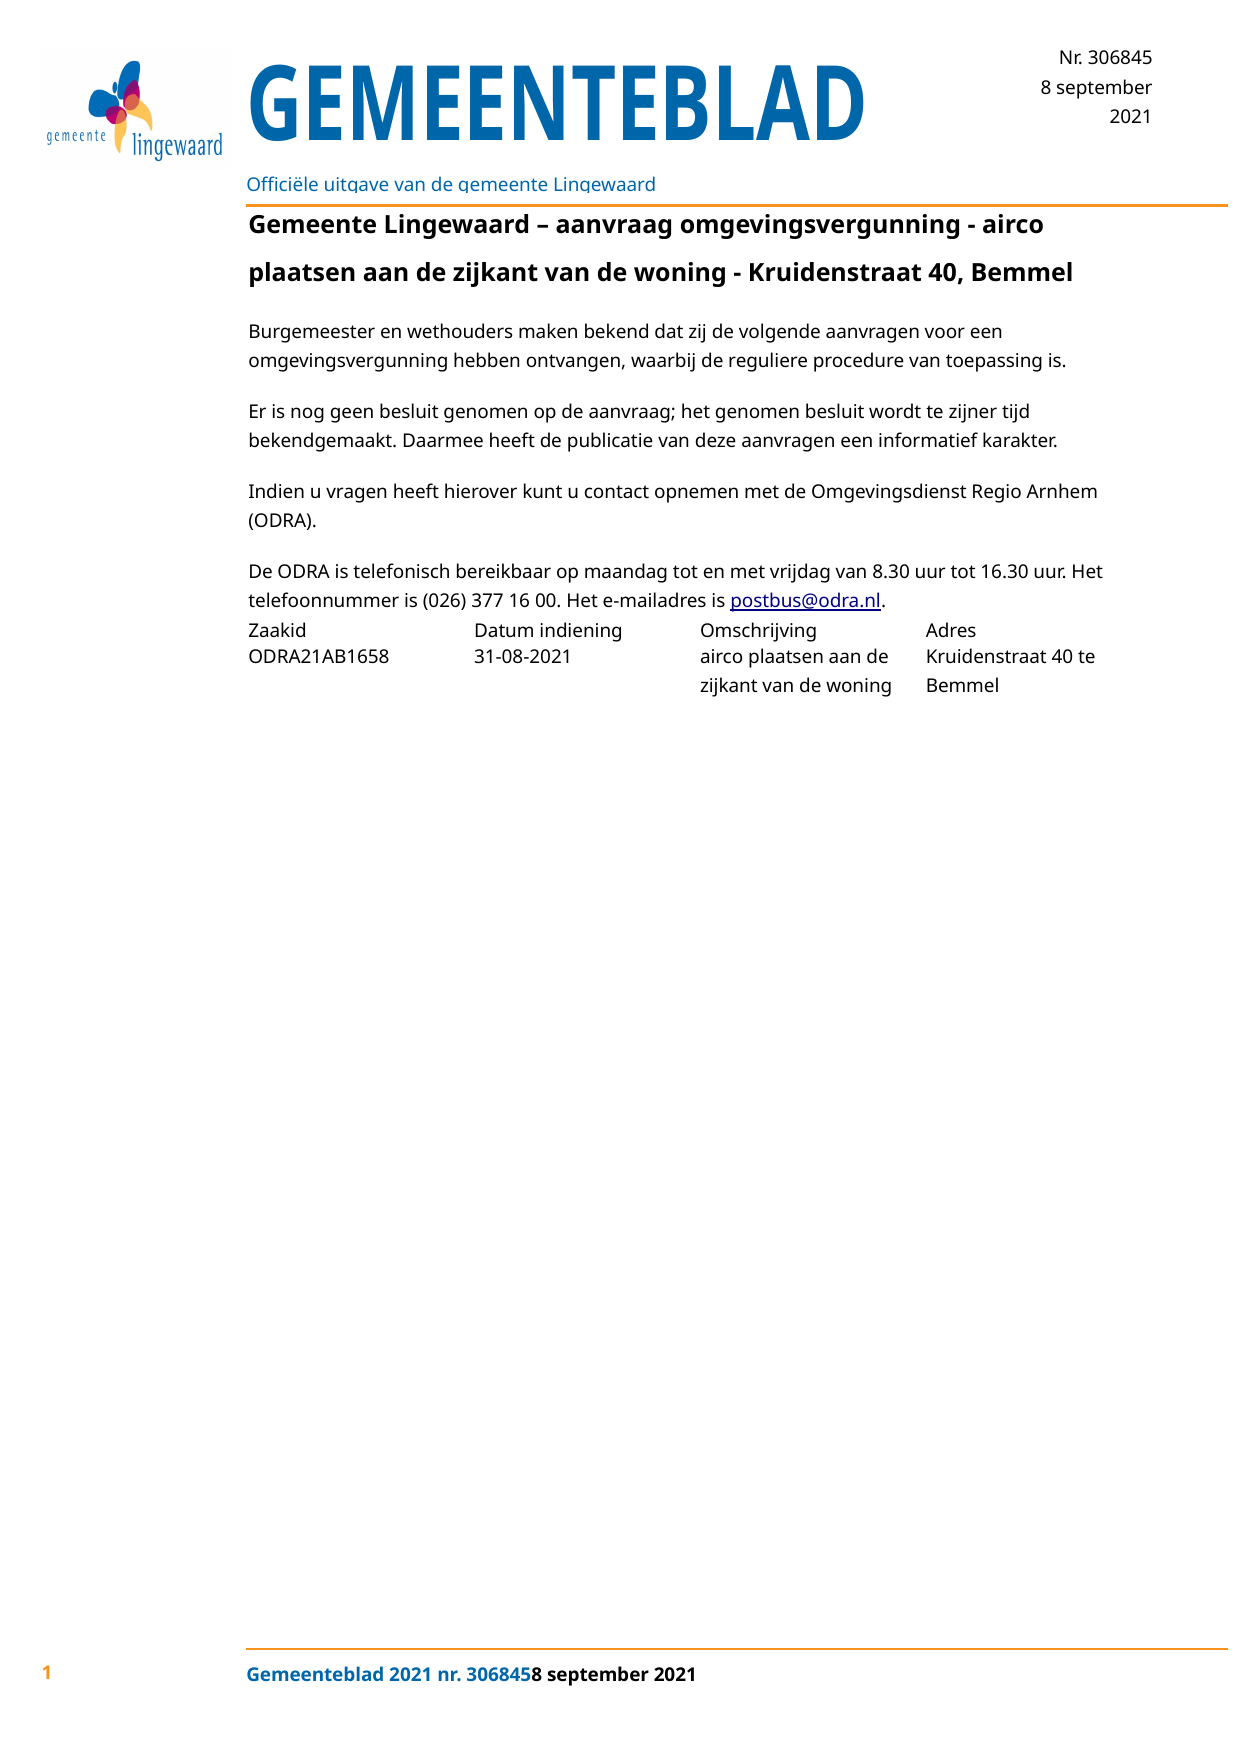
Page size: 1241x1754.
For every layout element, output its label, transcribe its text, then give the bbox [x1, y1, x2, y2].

table_cell ODRA21AB1658 [248, 643, 474, 698]
table_header Datum indiening [474, 617, 700, 643]
table_cell Kruidenstraat 40 te Bemmel [926, 643, 1152, 698]
text De ODRA is telefonisch bereikbaar op maandag tot en met vrijdag van 8.30 uur tot 16.30 uur. Het telefoonnummer is (026) 377 16 00. Het e-mailadres is postbus@odra.nl. [248, 558, 1152, 613]
text Er is nog geen besluit genomen op de aanvraag; het genomen besluit wordt te zijner tijd bekendgemaakt. Daarmee heeft de publicatie van deze aanvragen een informatief karakter. [248, 398, 1152, 453]
table_header Zaakid [248, 617, 474, 643]
text Indien u vragen heeft hierover kunt u contact opnemen met de Omgevingsdienst Regio Arnhem (ODRA). [248, 478, 1152, 533]
table_header Omschrijving [700, 617, 926, 643]
table_header Adres [926, 617, 1152, 643]
table_cell 31-08-2021 [474, 643, 700, 698]
table_cell airco plaatsen aan de zijkant van de woning [700, 643, 926, 698]
text Burgemeester en wethouders maken bekend dat zij de volgende aanvragen voor een omgevingsvergunning hebben ontvangen, waarbij de reguliere procedure van toepassing is. [248, 318, 1152, 373]
picture [41, 47, 231, 172]
text Gemeente Lingewaard – aanvraag omgevingsvergunning - airco plaatsen aan de zijkant van de woning - Kruidenstraat 40, Bemmel [248, 207, 1152, 288]
